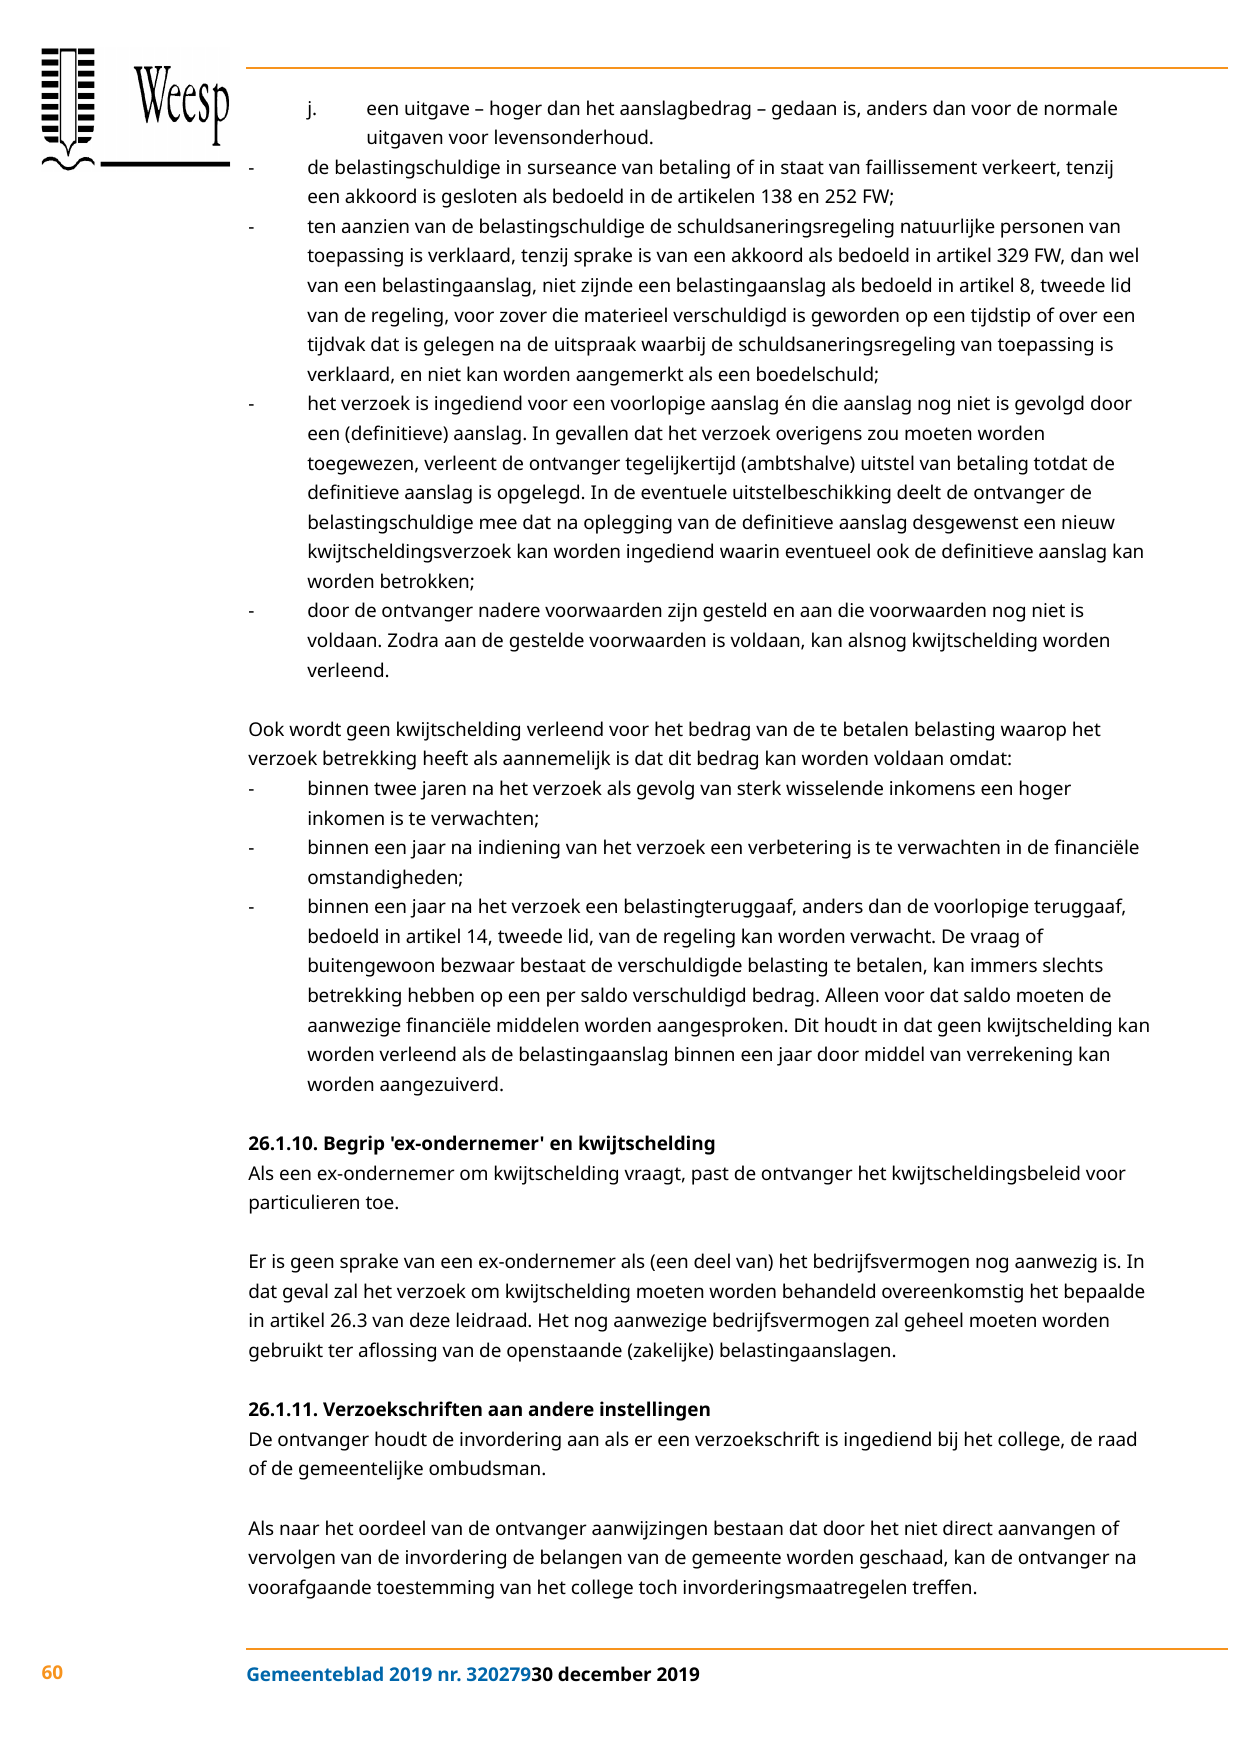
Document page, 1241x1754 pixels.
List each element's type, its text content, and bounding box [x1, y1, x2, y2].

list door de ontvanger nadere voorwaarden zijn gesteld en aan die voorwaarden nog niet is voldaan. Zodra aan de gestelde voorwaarden is voldaan, kan alsnog kwijtschelding worden verleend. [248, 598, 1152, 683]
list binnen een jaar na indiening van het verzoek een verbetering is te verwachten in de financiële omstandigheden; [248, 834, 1152, 890]
list binnen een jaar na het verzoek een belastingteruggaaf, anders dan de voorlopige teruggaaf, bedoeld in artikel 14, tweede lid, van de regeling kan worden verwacht. De vraag of buitengewoon bezwaar bestaat de verschuldigde belasting te betalen, kan immers slechts betrekking hebben op een per saldo verschuldigd bedrag. Alleen voor dat saldo moeten de aanwezige financiële middelen worden aangesproken. Dit houdt in dat geen kwijtschelding kan worden verleend als de belastingaanslag binnen een jaar door middel van verrekening kan worden aangezuiverd. [248, 893, 1152, 1097]
text 26.1.11. Verzoekschriften aan andere instellingen [248, 1396, 1152, 1422]
list een uitgave – hoger dan het aanslagbedrag – gedaan is, anders dan voor de normale uitgaven voor levensonderhoud. [307, 95, 1152, 150]
list het verzoek is ingediend voor een voorlopige aanslag én die aanslag nog niet is gevolgd door een (definitieve) aanslag. In gevallen dat het verzoek overigens zou moeten worden toegewezen, verleent de ontvanger tegelijkertijd (ambtshalve) uitstel van betaling totdat de definitieve aanslag is opgelegd. In de eventuele uitstelbeschikking deelt de ontvanger de belastingschuldige mee dat na oplegging van de definitieve aanslag desgewenst een nieuw kwijtscheldingsverzoek kan worden ingediend waarin eventueel ook de definitieve aanslag kan worden betrokken; [248, 391, 1152, 594]
picture [41, 47, 231, 172]
text Ook wordt geen kwijtschelding verleend voor het bedrag van de te betalen belasting waarop het verzoek betrekking heeft als aannemelijk is dat dit bedrag kan worden voldaan omdat: [248, 716, 1152, 771]
text Als naar het oordeel van de ontvanger aanwijzingen bestaan dat door het niet direct aanvangen of vervolgen van de invordering de belangen van de gemeente worden geschaad, kan de ontvanger na voorafgaande toestemming van het college toch invorderingsmaatregelen treffen. [248, 1515, 1152, 1600]
text Er is geen sprake van een ex-ondernemer als (een deel van) het bedrijfsvermogen nog aanwezig is. In dat geval zal het verzoek om kwijtschelding moeten worden behandeld overeenkomstig het bepaalde in artikel 26.3 van deze leidraad. Het nog aanwezige bedrijfsvermogen zal geheel moeten worden gebruikt ter aflossing van de openstaande (zakelijke) belastingaanslagen. [248, 1248, 1152, 1363]
text 26.1.10. Begrip 'ex-ondernemer' en kwijtschelding [248, 1130, 1152, 1156]
text De ontvanger houdt de invordering aan als er een verzoekschrift is ingediend bij het college, de raad of de gemeentelijke ombudsman. [248, 1426, 1152, 1481]
text Als een ex-ondernemer om kwijtschelding vraagt, past de ontvanger het kwijtscheldingsbeleid voor particulieren toe. [248, 1160, 1152, 1215]
list binnen twee jaren na het verzoek als gevolg van sterk wisselende inkomens een hoger inkomen is te verwachten; [248, 775, 1152, 831]
list ten aanzien van de belastingschuldige de schuldsaneringsregeling natuurlijke personen van toepassing is verklaard, tenzij sprake is van een akkoord als bedoeld in artikel 329 FW, dan wel van een belastingaanslag, niet zijnde een belastingaanslag als bedoeld in artikel 8, tweede lid van de regeling, voor zover die materieel verschuldigd is geworden op een tijdstip of over een tijdvak dat is gelegen na de uitspraak waarbij de schuldsaneringsregeling van toepassing is verklaard, en niet kan worden aangemerkt als een boedelschuld; [248, 213, 1152, 387]
list de belastingschuldige in surseance van betaling of in staat van faillissement verkeert, tenzij een akkoord is gesloten als bedoeld in de artikelen 138 en 252 FW; [248, 154, 1152, 209]
